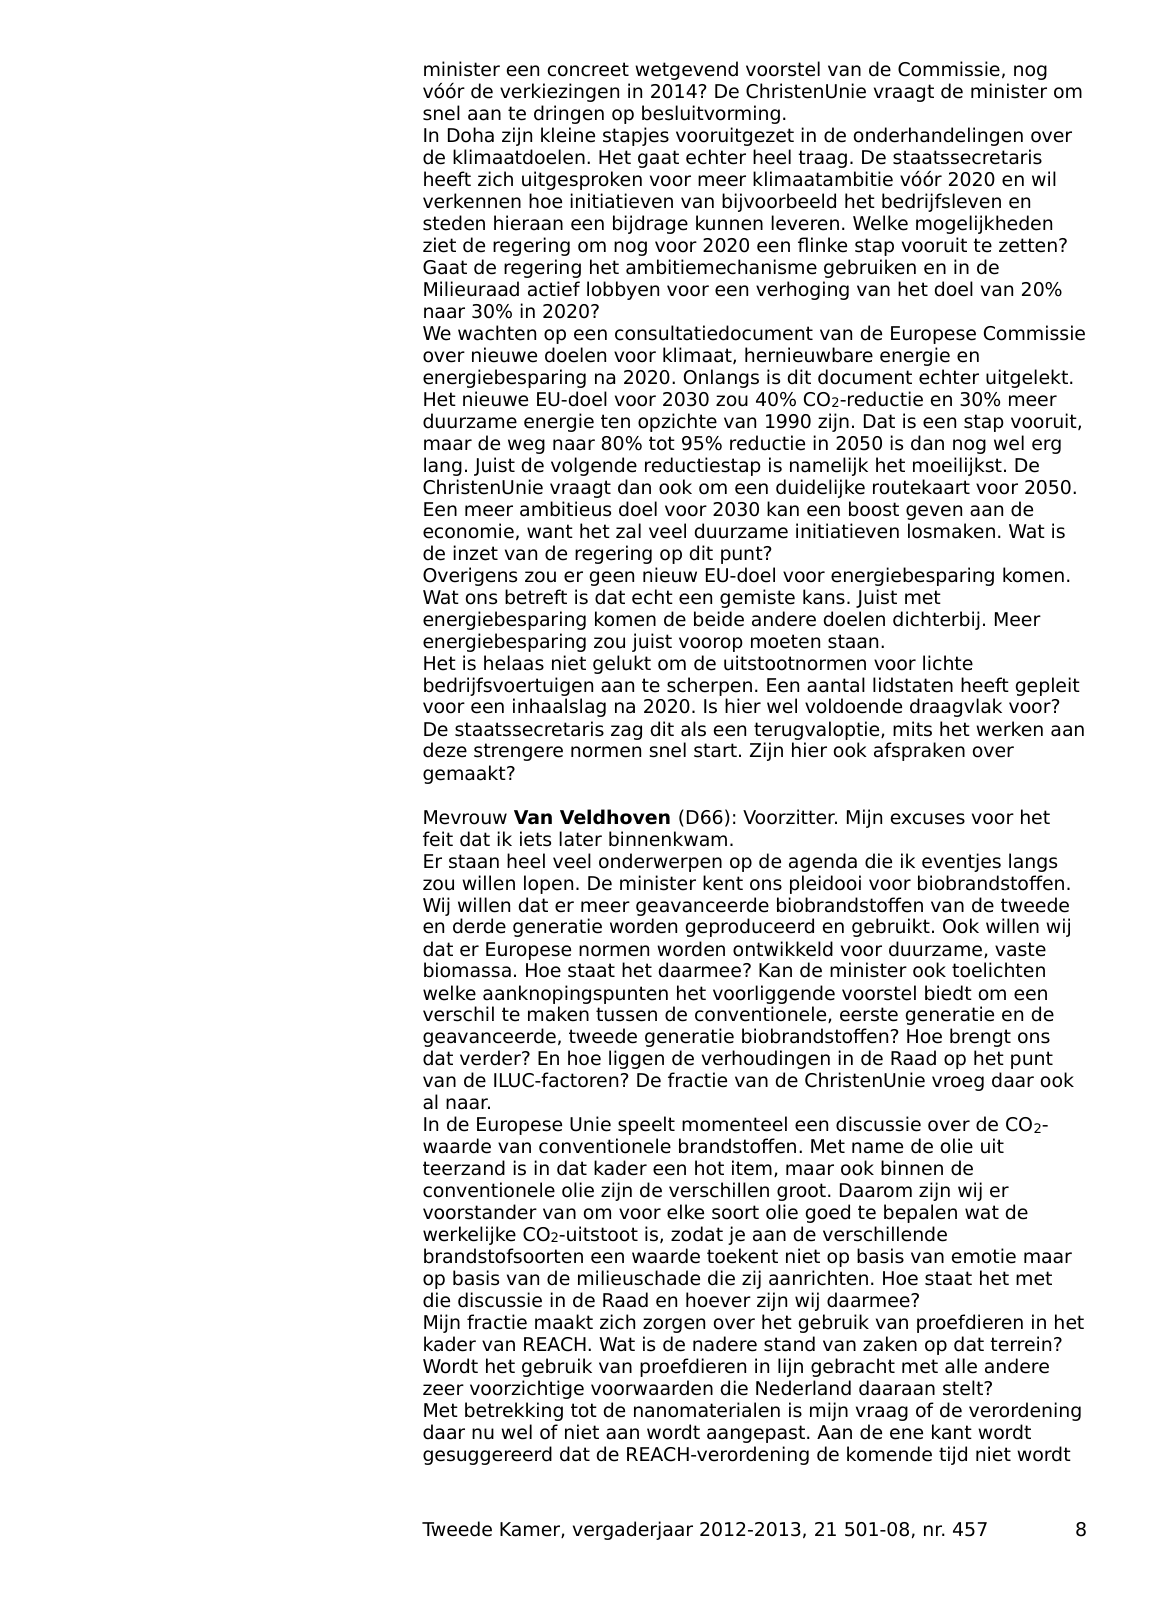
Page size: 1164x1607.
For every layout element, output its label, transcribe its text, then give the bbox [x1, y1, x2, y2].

text Mevrouw Van Veldhoven (D66): Voorzitter. Mijn excuses voor het feit dat ik iets later binnenkwam. [422, 807, 1087, 851]
text Het is helaas niet gelukt om de uitstootnormen voor lichte bedrijfsvoertuigen aan te scherpen. Een aantal lidstaten heeft gepleit voor een inhaalslag na 2020. Is hier wel voldoende draagvlak voor? De staatssecretaris zag dit als een terugvaloptie, mits het werken aan deze strengere normen snel start. Zijn hier ook afspraken over gemaakt? [422, 652, 1087, 784]
text minister een concreet wetgevend voorstel van de Commissie, nog vóór de verkiezingen in 2014? De ChristenUnie vraagt de minister om snel aan te dringen op besluitvorming. [422, 59, 1087, 125]
text Met betrekking tot de nanomaterialen is mijn vraag of de verordening daar nu wel of niet aan wordt aangepast. Aan de ene kant wordt gesuggereerd dat de REACH-verordening de komende tijd niet wordt [422, 1400, 1087, 1466]
text Overigens zou er geen nieuw EU-doel voor energiebesparing komen. Wat ons betreft is dat echt een gemiste kans. Juist met energiebesparing komen de beide andere doelen dichterbij. Meer energiebesparing zou juist voorop moeten staan. [422, 564, 1087, 652]
text In Doha zijn kleine stapjes vooruitgezet in de onderhandelingen over de klimaatdoelen. Het gaat echter heel traag. De staatssecretaris heeft zich uitgesproken voor meer klimaatambitie vóór 2020 en wil verkennen hoe initiatieven van bijvoorbeeld het bedrijfsleven en steden hieraan een bijdrage kunnen leveren. Welke mogelijkheden ziet de regering om nog voor 2020 een flinke stap vooruit te zetten? Gaat de regering het ambitiemechanisme gebruiken en in de Milieuraad actief lobbyen voor een verhoging van het doel van 20% naar 30% in 2020? [422, 125, 1087, 323]
text We wachten op een consultatiedocument van de Europese Commissie over nieuwe doelen voor klimaat, hernieuwbare energie en energiebesparing na 2020. Onlangs is dit document echter uitgelekt. Het nieuwe EU-doel voor 2030 zou 40% CO2-reductie en 30% meer duurzame energie ten opzichte van 1990 zijn. Dat is een stap vooruit, maar de weg naar 80% tot 95% reductie in 2050 is dan nog wel erg lang. Juist de volgende reductiestap is namelijk het moeilijkst. De ChristenUnie vraagt dan ook om een duidelijke routekaart voor 2050. Een meer ambitieus doel voor 2030 kan een boost geven aan de economie, want het zal veel duurzame initiatieven losmaken. Wat is de inzet van de regering op dit punt? [422, 323, 1087, 564]
text Er staan heel veel onderwerpen op de agenda die ik eventjes langs zou willen lopen. De minister kent ons pleidooi voor biobrandstoffen. Wij willen dat er meer geavanceerde biobrandstoffen van de tweede en derde generatie worden geproduceerd en gebruikt. Ook willen wij dat er Europese normen worden ontwikkeld voor duurzame, vaste biomassa. Hoe staat het daarmee? Kan de minister ook toelichten welke aanknopingspunten het voorliggende voorstel biedt om een verschil te maken tussen de conventionele, eerste generatie en de geavanceerde, tweede generatie biobrandstoffen? Hoe brengt ons dat verder? En hoe liggen de verhoudingen in de Raad op het punt van de ILUC-factoren? De fractie van de ChristenUnie vroeg daar ook al naar. [422, 851, 1087, 1114]
text Mijn fractie maakt zich zorgen over het gebruik van proefdieren in het kader van REACH. Wat is de nadere stand van zaken op dat terrein? Wordt het gebruik van proefdieren in lijn gebracht met alle andere zeer voorzichtige voorwaarden die Nederland daaraan stelt? [422, 1312, 1087, 1400]
text In de Europese Unie speelt momenteel een discussie over de CO2-waarde van conventionele brandstoffen. Met name de olie uit teerzand is in dat kader een hot item, maar ook binnen de conventionele olie zijn de verschillen groot. Daarom zijn wij er voorstander van om voor elke soort olie goed te bepalen wat de werkelijke CO2-uitstoot is, zodat je aan de verschillende brandstofsoorten een waarde toekent niet op basis van emotie maar op basis van de milieuschade die zij aanrichten. Hoe staat het met die discussie in de Raad en hoever zijn wij daarmee? [422, 1114, 1087, 1312]
